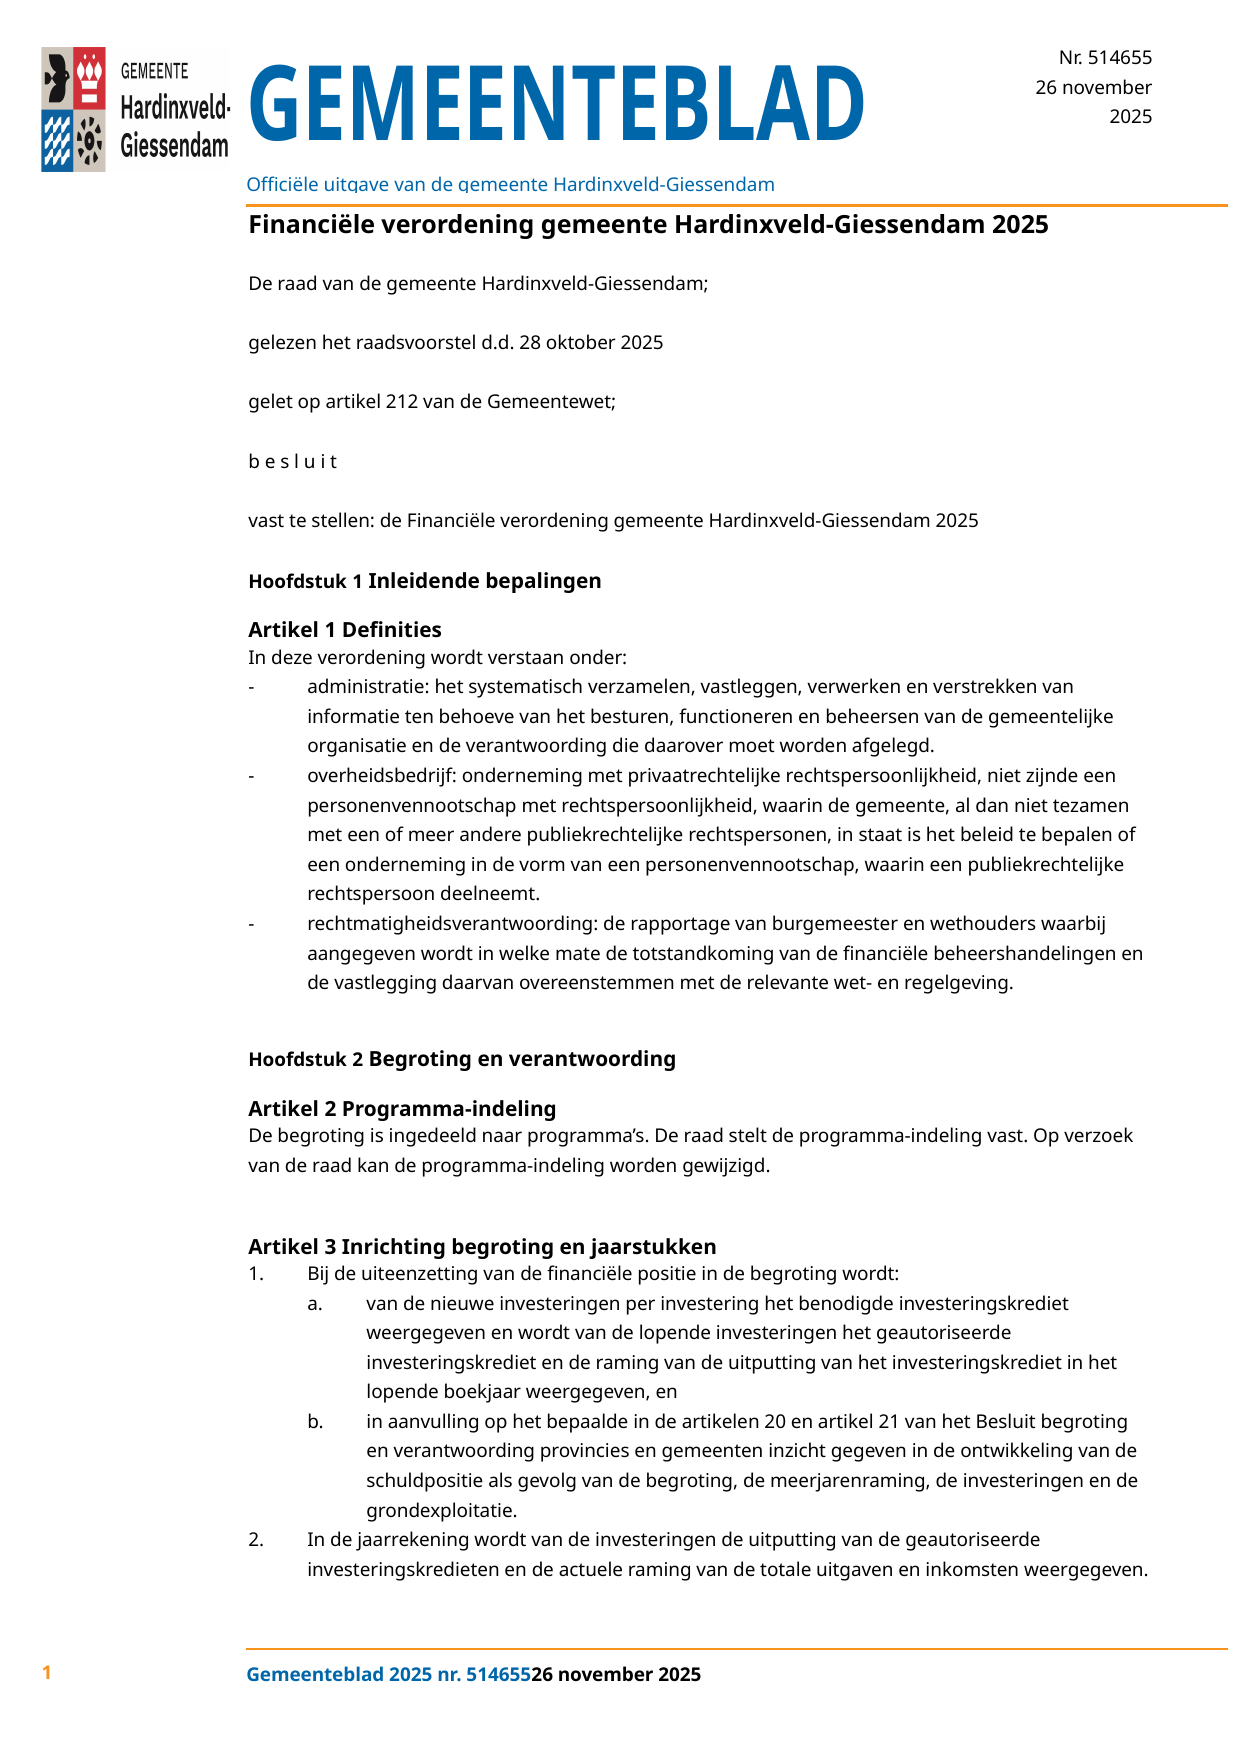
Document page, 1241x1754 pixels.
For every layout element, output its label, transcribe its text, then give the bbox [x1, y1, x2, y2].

list In de jaarrekening wordt van de investeringen de uitputting van de geautoriseerde investeringskredieten en de actuele raming van de totale uitgaven en inkomsten weergegeven. [248, 1526, 1152, 1582]
text b e s l u i t [248, 448, 1152, 473]
text Financiële verordening gemeente Hardinxveld-Giessendam 2025 [248, 207, 1152, 241]
text gelet op artikel 212 van de Gemeentewet; [248, 389, 1152, 414]
text Hoofdstuk 2 Begroting en verantwoording [248, 1044, 1152, 1073]
text gelezen het raadsvoorstel d.d. 28 oktober 2025 [248, 329, 1152, 355]
text In deze verordening wordt verstaan onder: [248, 644, 1152, 669]
list van de nieuwe investeringen per investering het benodigde investeringskrediet weergegeven en wordt van de lopende investeringen het geautoriseerde investeringskrediet en de raming van de uitputting van het investeringskrediet in het lopende boekjaar weergegeven, en [307, 1290, 1152, 1404]
text Artikel 2 Programma-indeling [248, 1094, 1152, 1122]
text De raad van de gemeente Hardinxveld-Giessendam; [248, 270, 1152, 296]
list in aanvulling op het bepaalde in de artikelen 20 en artikel 21 van het Besluit begroting en verantwoording provincies en gemeenten inzicht gegeven in de ontwikkeling van de schuldpositie als gevolg van de begroting, de meerjarenraming, de investeringen en de grondexploitatie. [307, 1408, 1152, 1523]
picture [41, 47, 231, 172]
text De begroting is ingedeeld naar programma’s. De raad stelt de programma-indeling vast. Op verzoek van de raad kan de programma-indeling worden gewijzigd. [248, 1122, 1152, 1177]
text Artikel 1 Definities [248, 615, 1152, 644]
list overheidsbedrijf: onderneming met privaatrechtelijke rechtspersoonlijkheid, niet zijnde een personenvennootschap met rechtspersoonlijkheid, waarin de gemeente, al dan niet tezamen met een of meer andere publiekrechtelijke rechtspersonen, in staat is het beleid te bepalen of een onderneming in de vorm van een personenvennootschap, waarin een publiekrechtelijke rechtspersoon deelneemt. [248, 762, 1152, 906]
list rechtmatigheidsverantwoording: de rapportage van burgemeester en wethouders waarbij aangegeven wordt in welke mate de totstandkoming van de financiële beheershandelingen en de vastlegging daarvan overeenstemmen met de relevante wet- en regelgeving. [248, 910, 1152, 995]
text Hoofdstuk 1 Inleidende bepalingen [248, 566, 1152, 594]
text Artikel 3 Inrichting begroting en jaarstukken [248, 1232, 1152, 1260]
list administratie: het systematisch verzamelen, vastleggen, verwerken en verstrekken van informatie ten behoeve van het besturen, functioneren en beheersen van de gemeentelijke organisatie en de verantwoording die daarover moet worden afgelegd. [248, 673, 1152, 758]
list Bij de uiteenzetting van de financiële positie in de begroting wordt: [248, 1260, 1152, 1286]
text vast te stellen: de Financiële verordening gemeente Hardinxveld-Giessendam 2025 [248, 507, 1152, 533]
